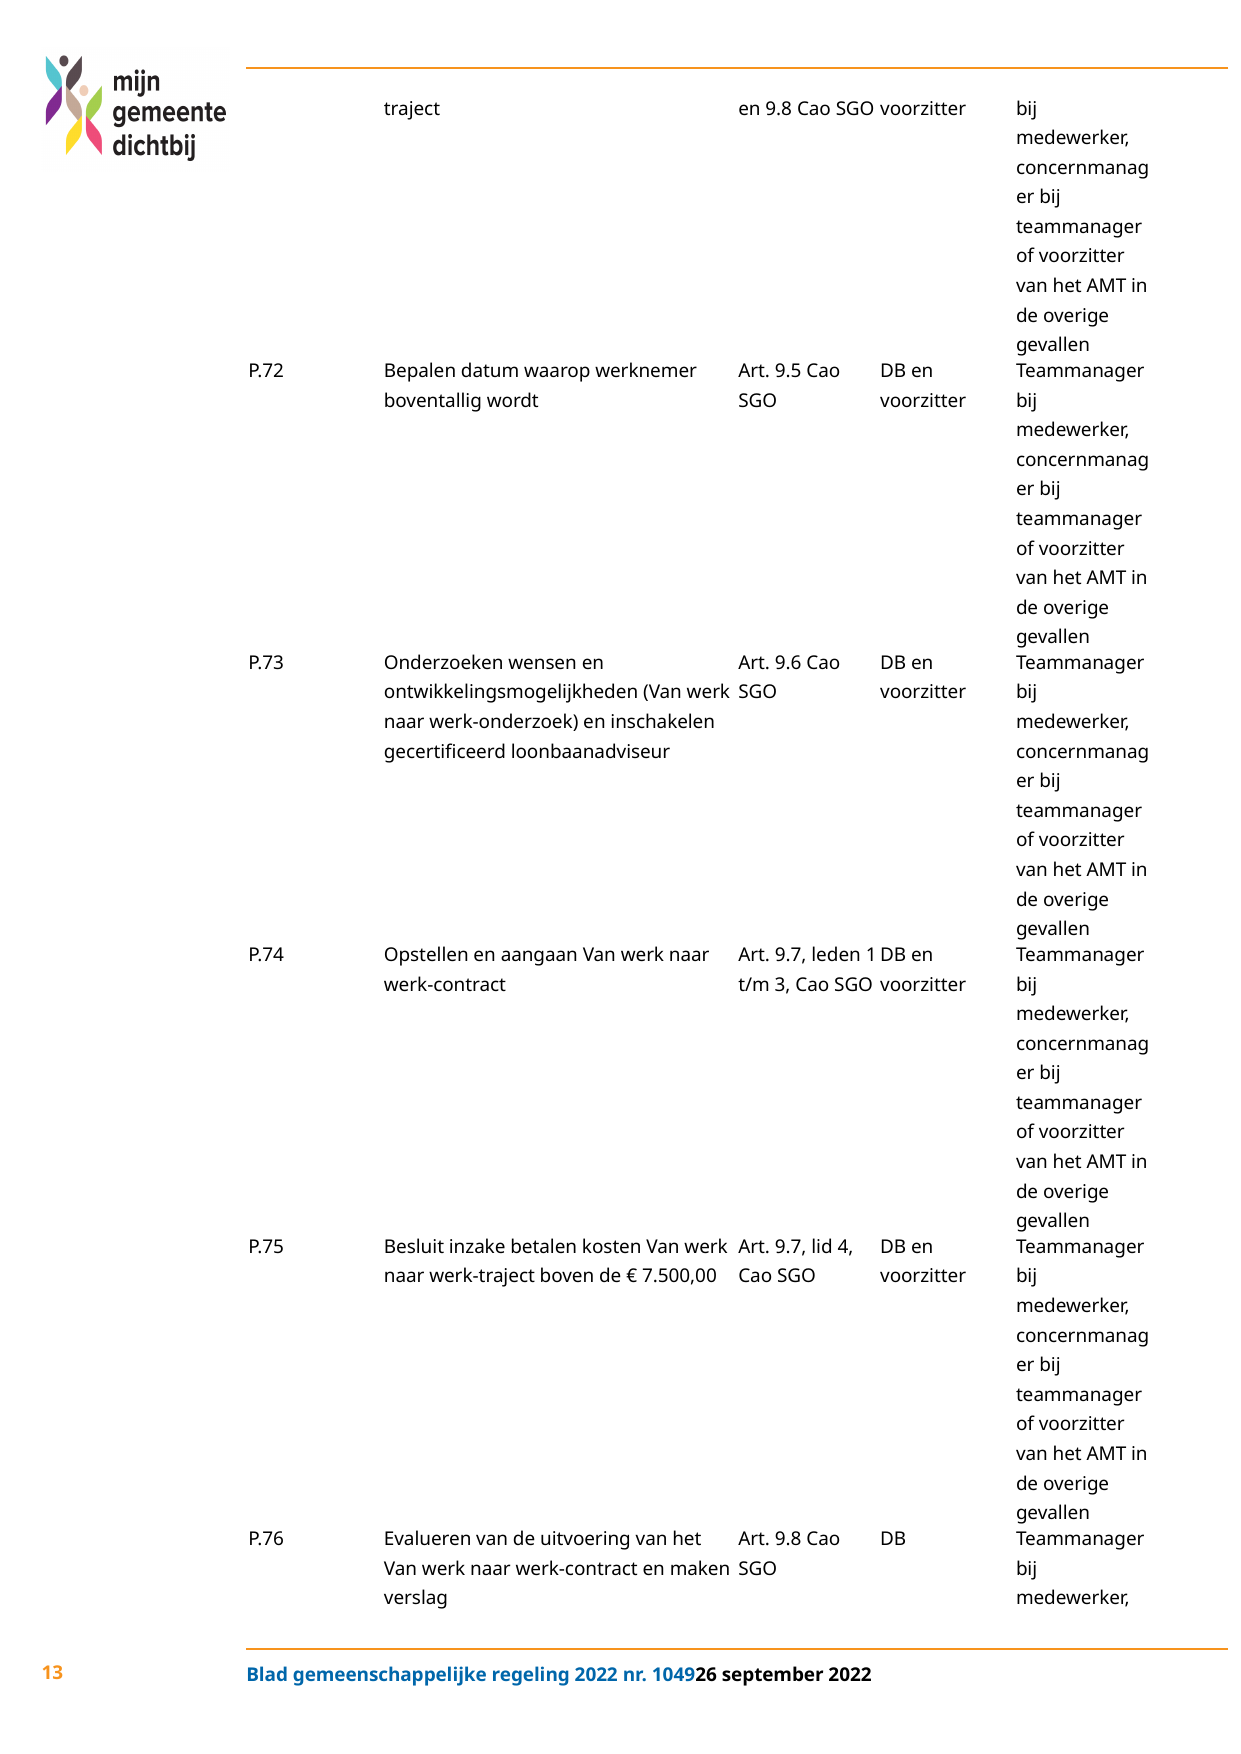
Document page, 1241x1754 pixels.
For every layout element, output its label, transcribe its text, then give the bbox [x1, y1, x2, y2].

table_cell P.74 [248, 941, 384, 1233]
table_cell DB en voorzitter [880, 649, 1016, 941]
table_cell P.73 [248, 649, 384, 941]
table_cell DB [880, 1525, 1016, 1610]
table_cell Art. 9.7, lid 4, Cao SGO [738, 1233, 880, 1525]
table_cell P.72 [248, 357, 384, 649]
table_cell DB en voorzitter [880, 1233, 1016, 1525]
table_cell en 9.8 Cao SGO [738, 95, 880, 357]
table_cell DB en voorzitter [880, 941, 1016, 1233]
table_cell Teammanager bij medewerker, concernmanager bij teammanager of voorzitter van het AMT in de overige gevallen [1016, 1233, 1152, 1525]
table_cell Bepalen datum waarop werknemer boventallig wordt [384, 357, 738, 649]
table_cell P.75 [248, 1233, 384, 1525]
table_cell voorzitter [880, 95, 1016, 357]
table_cell P.76 [248, 1525, 384, 1610]
table_cell Onderzoeken wensen en ontwikkelingsmogelijkheden (Van werk naar werk-onderzoek) en inschakelen gecertificeerd loonbaanadviseur [384, 649, 738, 941]
table_cell DB en voorzitter [880, 357, 1016, 649]
table_cell Art. 9.6 Cao SGO [738, 649, 880, 941]
table_cell bij medewerker, concernmanager bij teammanager of voorzitter van het AMT in de overige gevallen [1016, 95, 1152, 357]
table_cell Besluit inzake betalen kosten Van werk naar werk-traject boven de € 7.500,00 [384, 1233, 738, 1525]
table_cell Teammanager bij medewerker, concernmanager bij teammanager of voorzitter van het AMT in de overige gevallen [1016, 649, 1152, 941]
table_cell Art. 9.7, leden 1 t/m 3, Cao SGO [738, 941, 880, 1233]
table_cell Art. 9.8 Cao SGO [738, 1525, 880, 1610]
picture [41, 47, 231, 172]
table_cell Opstellen en aangaan Van werk naar werk-contract [384, 941, 738, 1233]
table_cell traject [384, 95, 738, 357]
table_cell Teammanager bij medewerker, concernmanager bij teammanager of voorzitter van het AMT in de overige gevallen [1016, 941, 1152, 1233]
table_cell [248, 95, 384, 357]
table_cell Teammanager bij medewerker, concernmanager bij teammanager of voorzitter van het AMT in de overige gevallen [1016, 357, 1152, 649]
table_cell Evalueren van de uitvoering van het Van werk naar werk-contract en maken verslag [384, 1525, 738, 1610]
table_cell Teammanager bij medewerker, [1016, 1525, 1152, 1610]
table_cell Art. 9.5 Cao SGO [738, 357, 880, 649]
